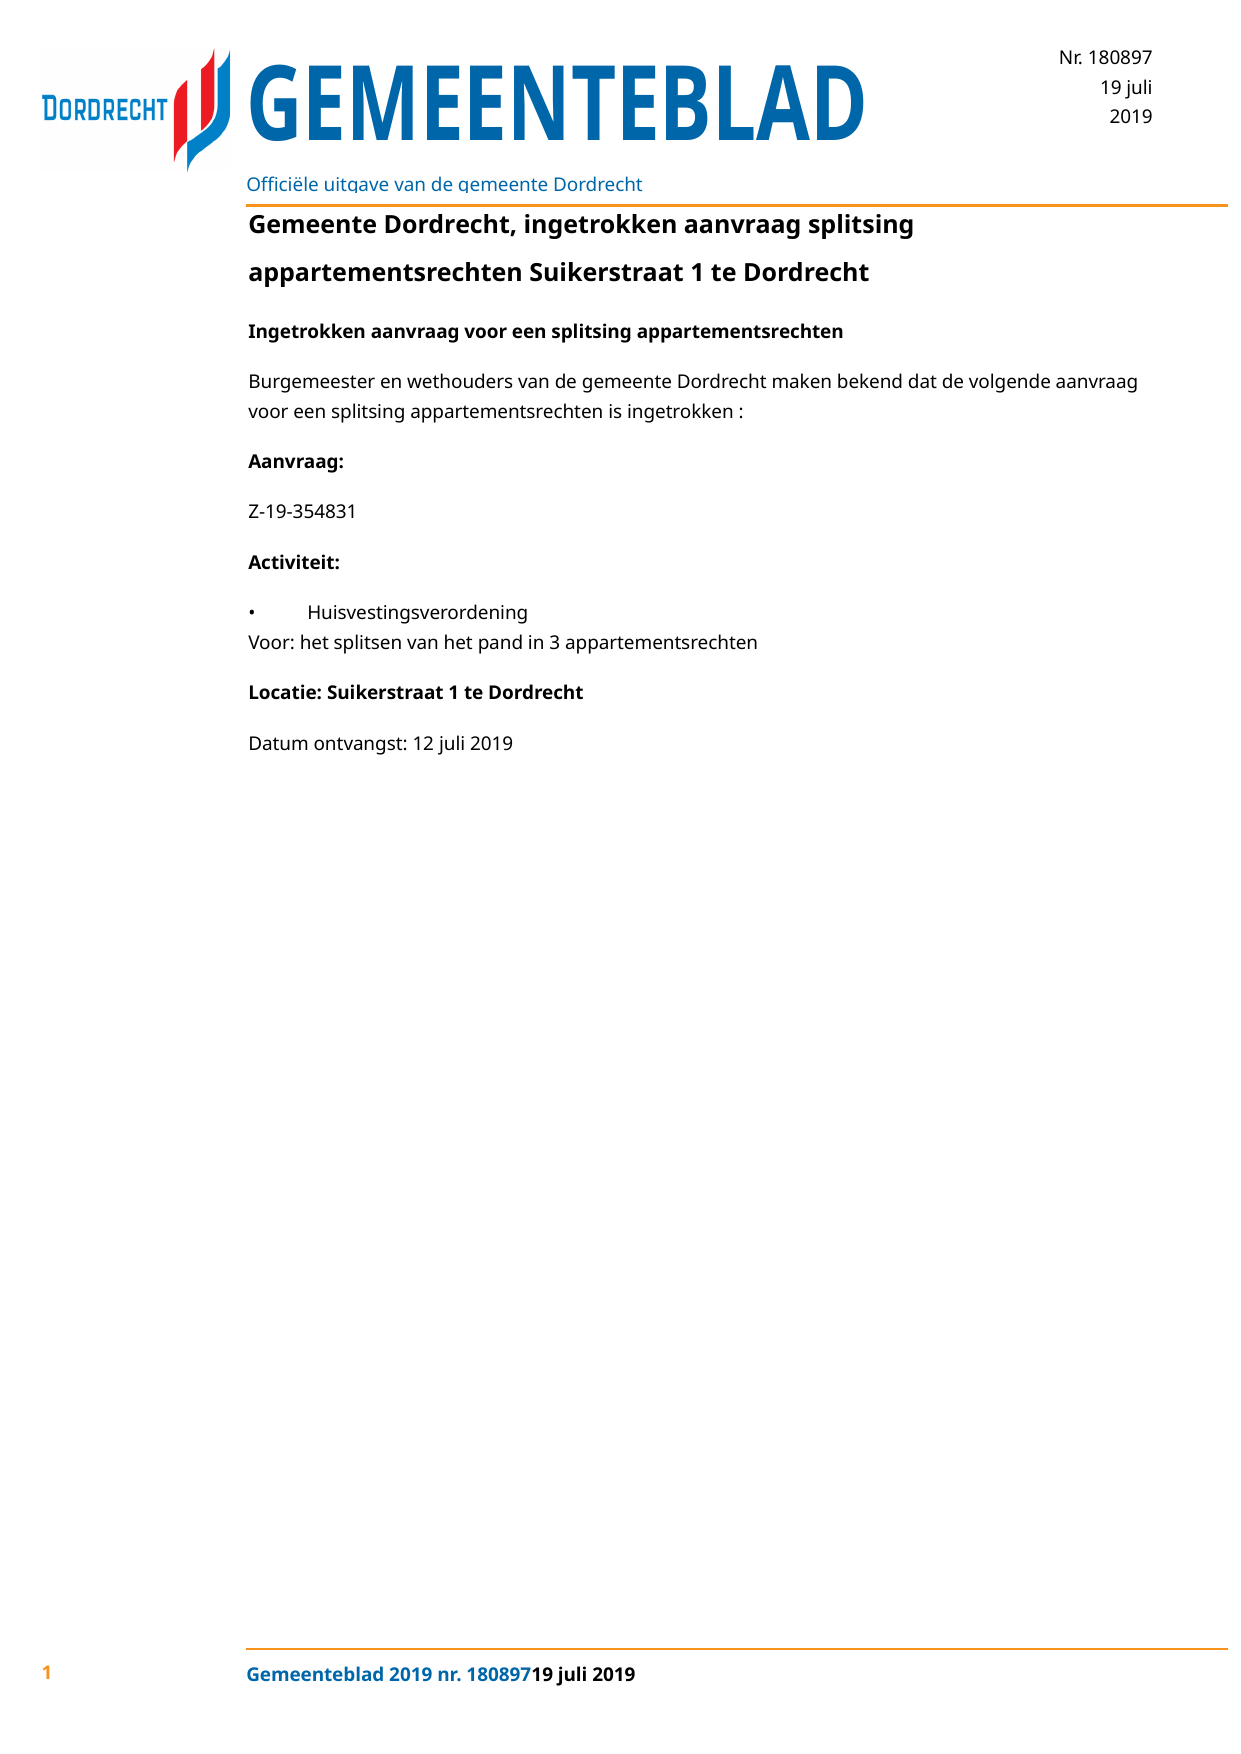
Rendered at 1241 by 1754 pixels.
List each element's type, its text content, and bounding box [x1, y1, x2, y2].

text Activiteit: [248, 549, 1152, 575]
text Voor: het splitsen van het pand in 3 appartementsrechten [248, 629, 1152, 655]
list Huisvestingsverordening [248, 599, 1152, 625]
text Gemeente Dordrecht, ingetrokken aanvraag splitsing appartementsrechten Suikerstraat 1 te Dordrecht [248, 207, 1152, 288]
text Locatie: Suikerstraat 1 te Dordrecht [248, 679, 1152, 705]
text Datum ontvangst: 12 juli 2019 [248, 730, 1152, 756]
picture [41, 47, 231, 172]
text Z-19-354831 [248, 499, 1152, 524]
text Ingetrokken aanvraag voor een splitsing appartementsrechten [248, 318, 1152, 344]
text Burgemeester en wethouders van de gemeente Dordrecht maken bekend dat de volgende aanvraag voor een splitsing appartementsrechten is ingetrokken : [248, 368, 1152, 424]
text Aanvraag: [248, 448, 1152, 474]
